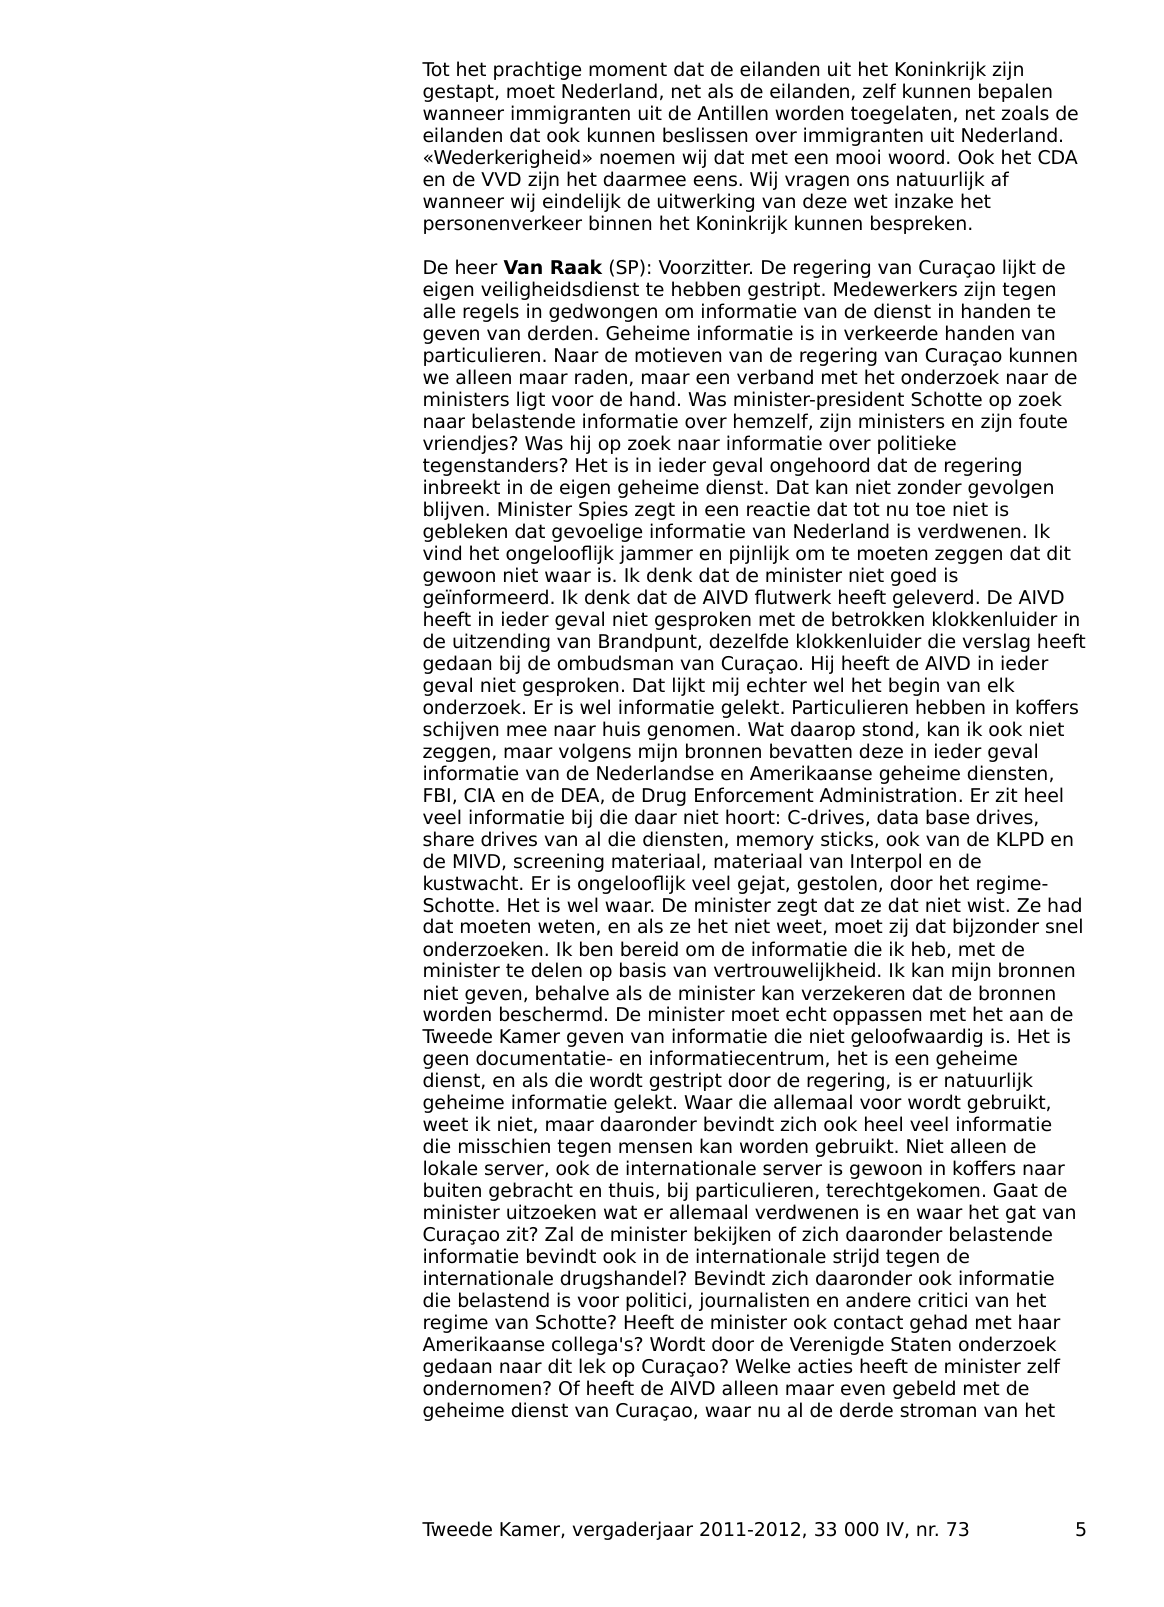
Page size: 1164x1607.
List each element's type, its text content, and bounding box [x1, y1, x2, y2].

text De heer Van Raak (SP): Voorzitter. De regering van Curaçao lijkt de eigen veiligheidsdienst te hebben gestript. Medewerkers zijn tegen alle regels in gedwongen om informatie van de dienst in handen te geven van derden. Geheime informatie is in verkeerde handen van particulieren. Naar de motieven van de regering van Curaçao kunnen we alleen maar raden, maar een verband met het onderzoek naar de ministers ligt voor de hand. Was minister-president Schotte op zoek naar belastende informatie over hemzelf, zijn ministers en zijn foute vriendjes? Was hij op zoek naar informatie over politieke tegenstanders? Het is in ieder geval ongehoord dat de regering inbreekt in de eigen geheime dienst. Dat kan niet zonder gevolgen blijven. Minister Spies zegt in een reactie dat tot nu toe niet is gebleken dat gevoelige informatie van Nederland is verdwenen. Ik vind het ongelooflijk jammer en pijnlijk om te moeten zeggen dat dit gewoon niet waar is. Ik denk dat de minister niet goed is geïnformeerd. Ik denk dat de AIVD flutwerk heeft geleverd. De AIVD heeft in ieder geval niet gesproken met de betrokken klokkenluider in de uitzending van Brandpunt, dezelfde klokkenluider die verslag heeft gedaan bij de ombudsman van Curaçao. Hij heeft de AIVD in ieder geval niet gesproken. Dat lijkt mij echter wel het begin van elk onderzoek. Er is wel informatie gelekt. Particulieren hebben in koffers schijven mee naar huis genomen. Wat daarop stond, kan ik ook niet zeggen, maar volgens mijn bronnen bevatten deze in ieder geval informatie van de Nederlandse en Amerikaanse geheime diensten, FBI, CIA en de DEA, de Drug Enforcement Administration. Er zit heel veel informatie bij die daar niet hoort: C-drives, data base drives, share drives van al die diensten, memory sticks, ook van de KLPD en de MIVD, screening materiaal, materiaal van Interpol en de kustwacht. Er is ongelooflijk veel gejat, gestolen, door het regime-Schotte. Het is wel waar. De minister zegt dat ze dat niet wist. Ze had dat moeten weten, en als ze het niet weet, moet zij dat bijzonder snel onderzoeken. Ik ben bereid om de informatie die ik heb, met de minister te delen op basis van vertrouwelijkheid. Ik kan mijn bronnen niet geven, behalve als de minister kan verzekeren dat de bronnen worden beschermd. De minister moet echt oppassen met het aan de Tweede Kamer geven van informatie die niet geloofwaardig is. Het is geen documentatie- en informatiecentrum, het is een geheime dienst, en als die wordt gestript door de regering, is er natuurlijk geheime informatie gelekt. Waar die allemaal voor wordt gebruikt, weet ik niet, maar daaronder bevindt zich ook heel veel informatie die misschien tegen mensen kan worden gebruikt. Niet alleen de lokale server, ook de internationale server is gewoon in koffers naar buiten gebracht en thuis, bij particulieren, terechtgekomen. Gaat de minister uitzoeken wat er allemaal verdwenen is en waar het gat van Curaçao zit? Zal de minister bekijken of zich daaronder belastende informatie bevindt ook in de internationale strijd tegen de internationale drugshandel? Bevindt zich daaronder ook informatie die belastend is voor politici, journalisten en andere critici van het regime van Schotte? Heeft de minister ook contact gehad met haar Amerikaanse collega's? Wordt door de Verenigde Staten onderzoek gedaan naar dit lek op Curaçao? Welke acties heeft de minister zelf ondernomen? Of heeft de AIVD alleen maar even gebeld met de geheime dienst van Curaçao, waar nu al de derde stroman van het [422, 257, 1087, 1422]
text Tot het prachtige moment dat de eilanden uit het Koninkrijk zijn gestapt, moet Nederland, net als de eilanden, zelf kunnen bepalen wanneer immigranten uit de Antillen worden toegelaten, net zoals de eilanden dat ook kunnen beslissen over immigranten uit Nederland. «Wederkerigheid» noemen wij dat met een mooi woord. Ook het CDA en de VVD zijn het daarmee eens. Wij vragen ons natuurlijk af wanneer wij eindelijk de uitwerking van deze wet inzake het personenverkeer binnen het Koninkrijk kunnen bespreken. [422, 59, 1087, 235]
